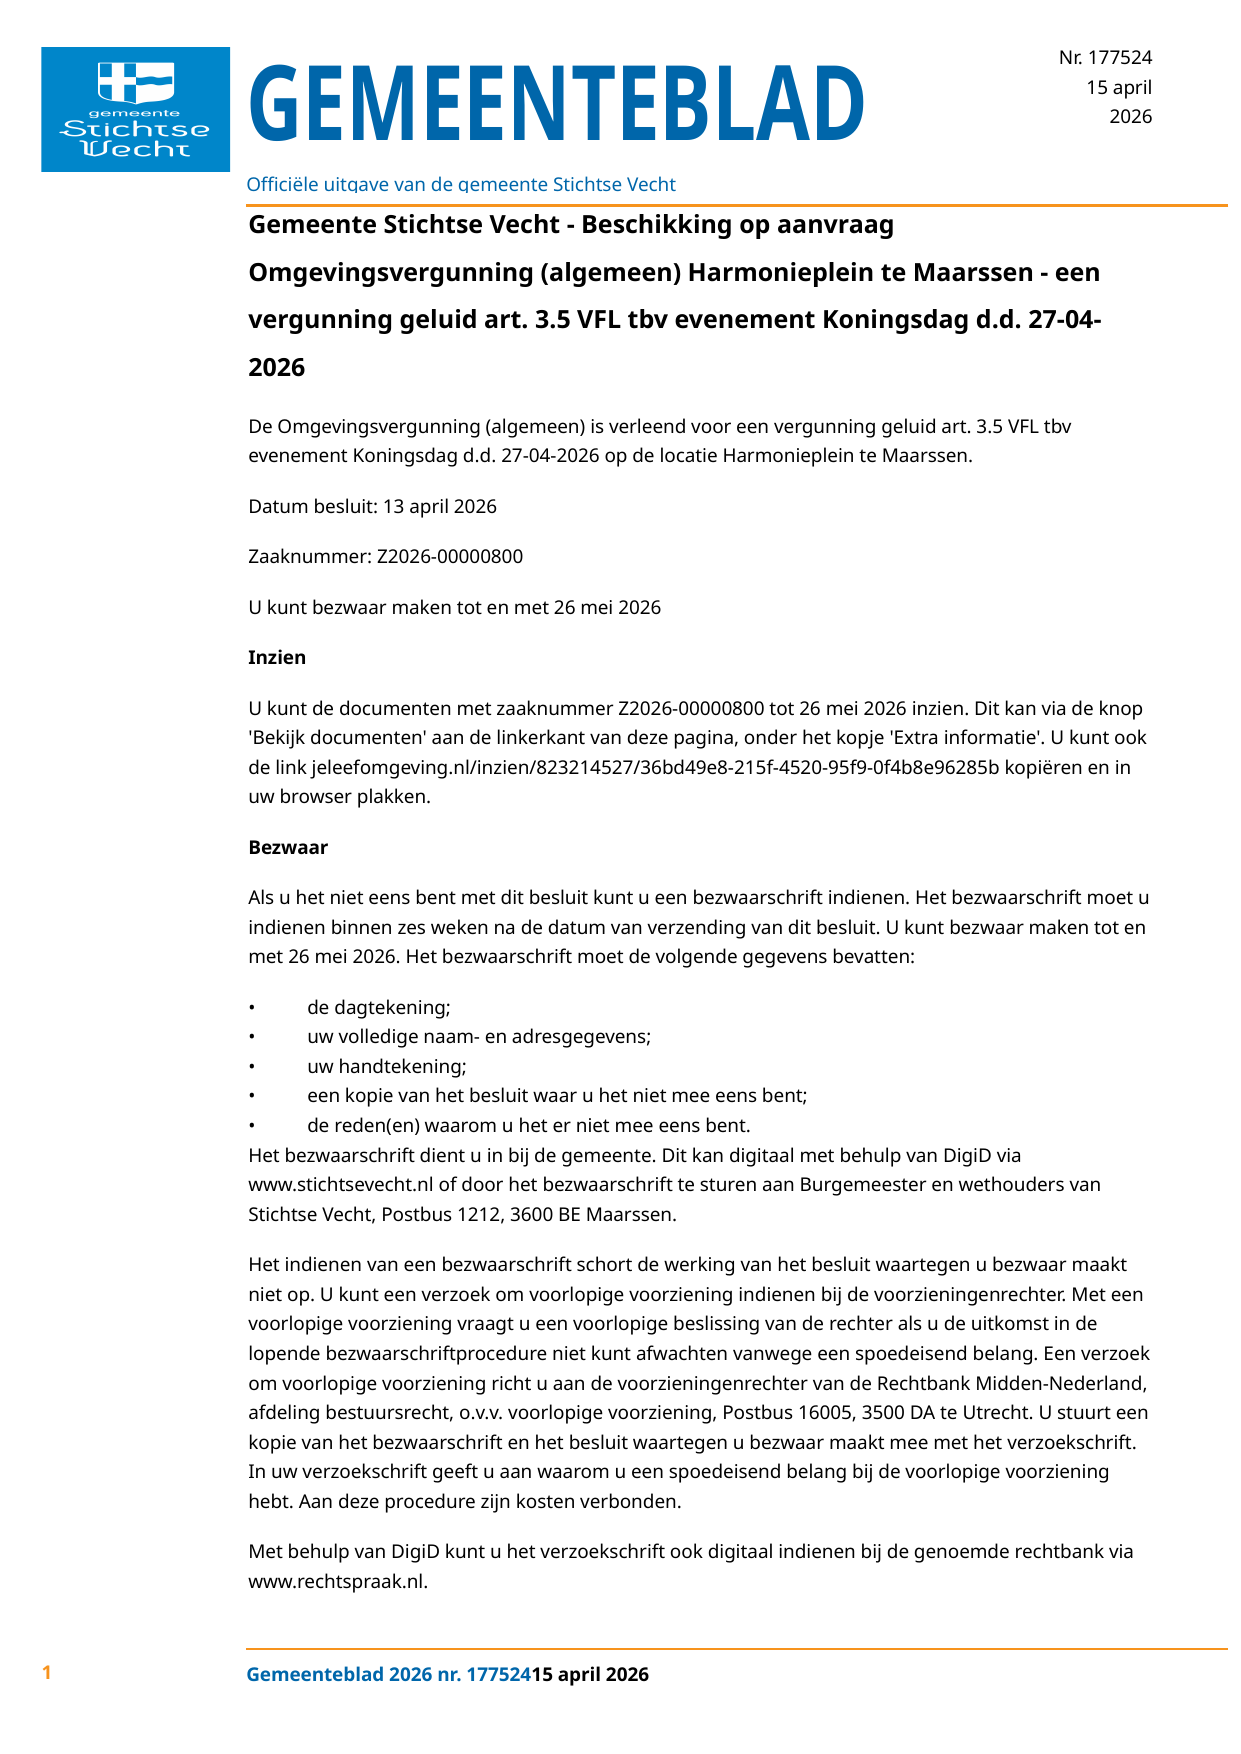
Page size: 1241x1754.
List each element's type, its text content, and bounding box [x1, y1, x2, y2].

text Bezwaar [248, 834, 1152, 860]
text De Omgevingsvergunning (algemeen) is verleend voor een vergunning geluid art. 3.5 VFL tbv evenement Koningsdag d.d. 27-04-2026 op de locatie Harmonieplein te Maarssen. [248, 413, 1152, 468]
list de dagtekening; [248, 994, 1152, 1020]
text Als u het niet eens bent met dit besluit kunt u een bezwaarschrift indienen. Het bezwaarschrift moet u indienen binnen zes weken na de datum van verzending van dit besluit. U kunt bezwaar maken tot en met 26 mei 2026. Het bezwaarschrift moet de volgende gegevens bevatten: [248, 884, 1152, 969]
list uw handtekening; [248, 1053, 1152, 1079]
text U kunt bezwaar maken tot en met 26 mei 2026 [248, 594, 1152, 620]
list uw volledige naam- en adresgegevens; [248, 1023, 1152, 1049]
text Het indienen van een bezwaarschrift schort de werking van het besluit waartegen u bezwaar maakt niet op. U kunt een verzoek om voorlopige voorziening indienen bij de voorzieningenrechter. Met een voorlopige voorziening vraagt u een voorlopige beslissing van de rechter als u de uitkomst in de lopende bezwaarschriftprocedure niet kunt afwachten vanwege een spoedeisend belang. Een verzoek om voorlopige voorziening richt u aan de voorzieningenrechter van de Rechtbank Midden-Nederland, afdeling bestuursrecht, o.v.v. voorlopige voorziening, Postbus 16005, 3500 DA te Utrecht. U stuurt een kopie van het bezwaarschrift en het besluit waartegen u bezwaar maakt mee met het verzoekschrift. In uw verzoekschrift geeft u aan waarom u een spoedeisend belang bij de voorlopige voorziening hebt. Aan deze procedure zijn kosten verbonden. [248, 1251, 1152, 1514]
picture [137, 63, 174, 103]
text Met behulp van DigiD kunt u het verzoekschrift ook digitaal indienen bij de genoemde rechtbank via www.rechtspraak.nl. [248, 1538, 1152, 1594]
text U kunt de documenten met zaaknummer Z2026-00000800 tot 26 mei 2026 inzien. Dit kan via de knop 'Bekijk documenten' aan de linkerkant van deze pagina, onder het kopje 'Extra informatie'. U kunt ook de link jeleefomgeving.nl/inzien/823214527/36bd49e8-215f-4520-95f9-0f4b8e96285b kopiëren en in uw browser plakken. [248, 695, 1152, 809]
picture [99, 63, 135, 101]
text Zaaknummer: Z2026-00000800 [248, 543, 1152, 569]
text Het bezwaarschrift dient u in bij de gemeente. Dit kan digitaal met behulp van DigiD via www.stichtsevecht.nl of door het bezwaarschrift te sturen aan Burgemeester en wethouders van Stichtse Vecht, Postbus 1212, 3600 BE Maarssen. [248, 1142, 1152, 1227]
list een kopie van het besluit waar u het niet mee eens bent; [248, 1083, 1152, 1108]
list de reden(en) waarom u het er niet mee eens bent. [248, 1112, 1152, 1138]
text Gemeente Stichtse Vecht - Beschikking op aanvraag Omgevingsvergunning (algemeen) Harmonieplein te Maarssen - een vergunning geluid art. 3.5 VFL tbv evenement Koningsdag d.d. 27-04-2026 [248, 207, 1152, 384]
text Inzien [248, 644, 1152, 670]
text Datum besluit: 13 april 2026 [248, 493, 1152, 519]
